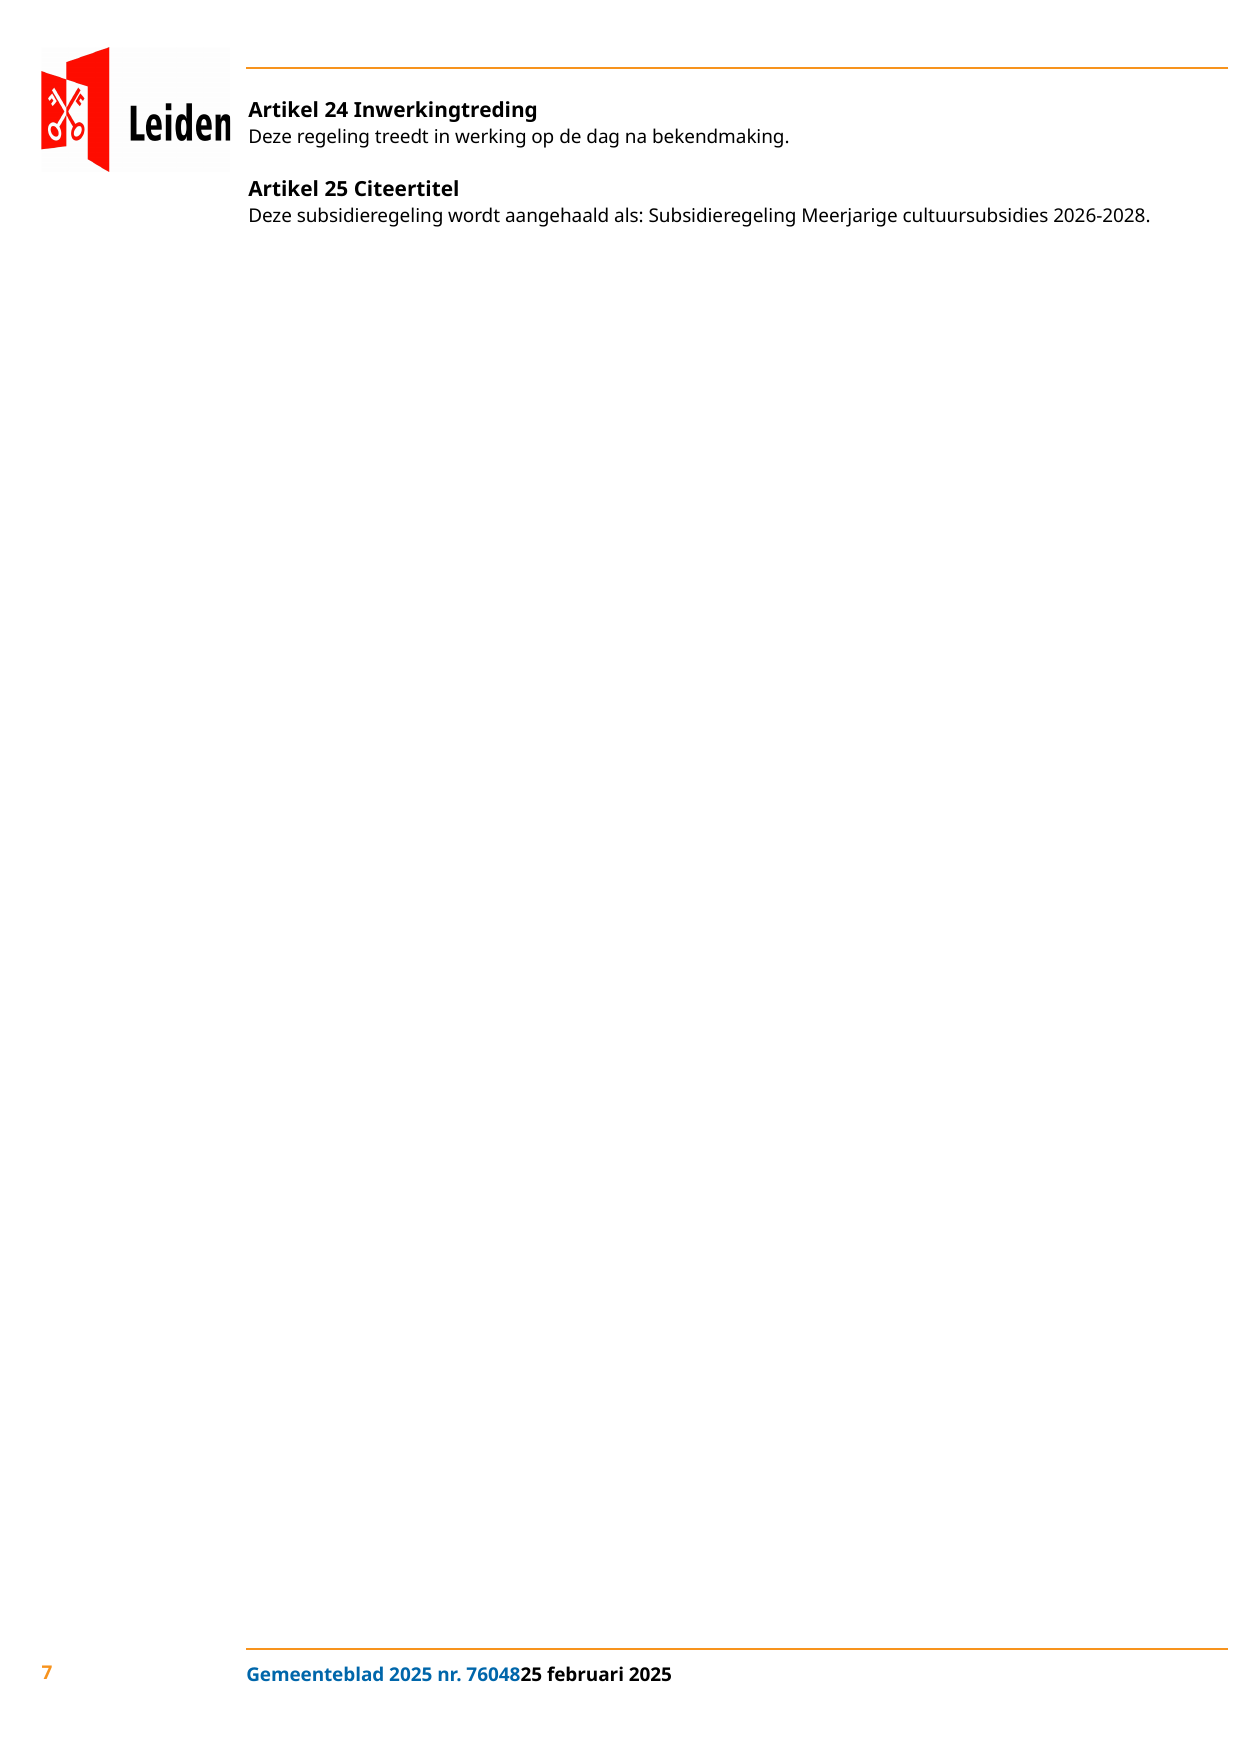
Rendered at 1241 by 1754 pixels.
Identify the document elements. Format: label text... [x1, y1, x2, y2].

text Deze subsidieregeling wordt aangehaald als: Subsidieregeling Meerjarige cultuursubsidies 2026-2028. [248, 202, 1152, 228]
text Artikel 24 Inwerkingtreding [248, 95, 1152, 123]
text Deze regeling treedt in werking op de dag na bekendmaking. [248, 123, 1152, 149]
text Artikel 25 Citeertitel [248, 174, 1152, 202]
picture [41, 47, 231, 172]
